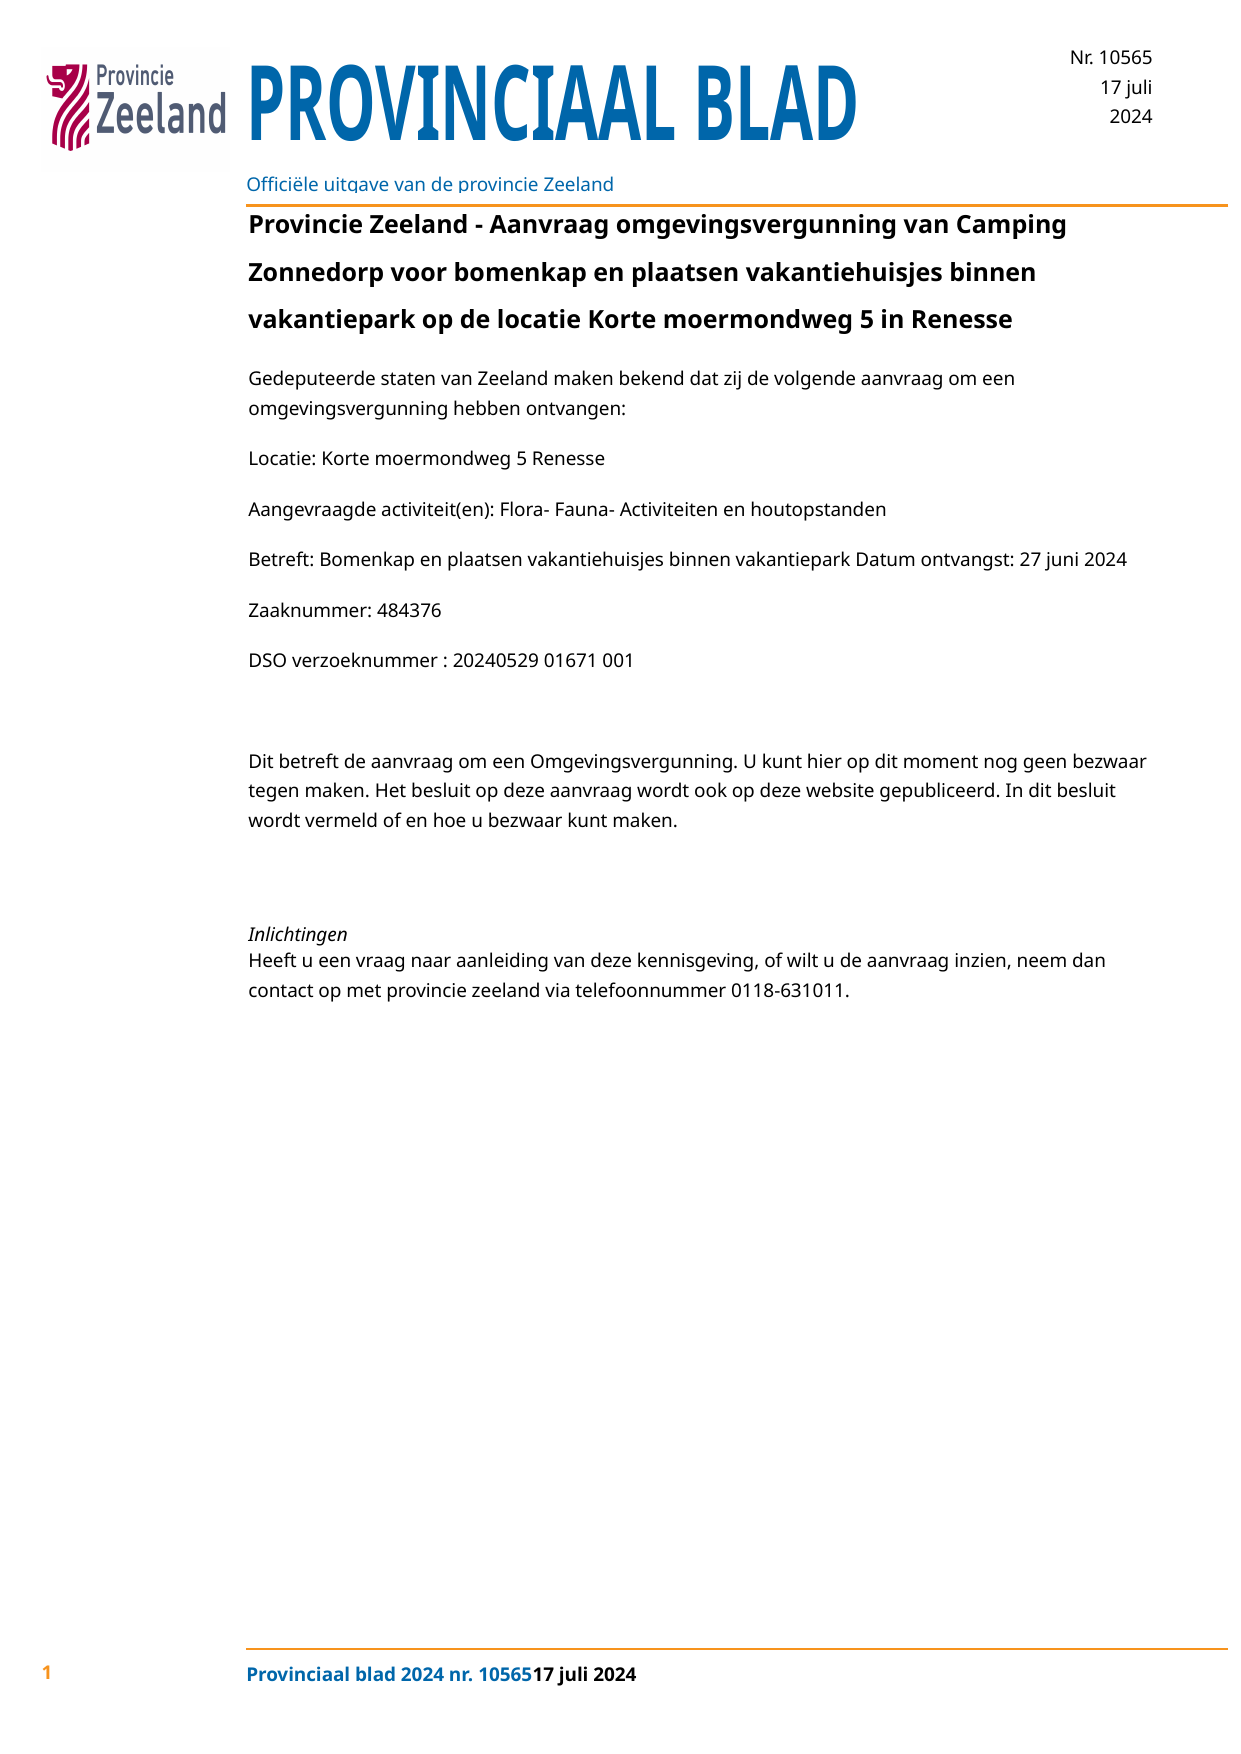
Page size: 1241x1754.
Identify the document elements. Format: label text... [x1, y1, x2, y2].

text Gedeputeerde staten van Zeeland maken bekend dat zij de volgende aanvraag om een omgevingsvergunning hebben ontvangen: [248, 366, 1152, 421]
text Zaaknummer: 484376 [248, 597, 1152, 622]
text Aangevraagde activiteit(en): Flora- Fauna- Activiteiten en houtopstanden [248, 496, 1152, 522]
picture [41, 47, 231, 172]
text Provincie Zeeland - Aanvraag omgevingsvergunning van Camping Zonnedorp voor bomenkap en plaatsen vakantiehuisjes binnen vakantiepark op de locatie Korte moermondweg 5 in Renesse [248, 207, 1152, 336]
text Dit betreft de aanvraag om een Omgevingsvergunning. U kunt hier op dit moment nog geen bezwaar tegen maken. Het besluit op deze aanvraag wordt ook op deze website gepubliceerd. In dit besluit wordt vermeld of en hoe u bezwaar kunt maken. [248, 748, 1152, 833]
text Betreft: Bomenkap en plaatsen vakantiehuisjes binnen vakantiepark Datum ontvangst: 27 juni 2024 [248, 546, 1152, 572]
text Inlichtingen [248, 922, 1152, 947]
text DSO verzoeknummer : 20240529 01671 001 [248, 647, 1152, 673]
text Locatie: Korte moermondweg 5 Renesse [248, 446, 1152, 471]
text Heeft u een vraag naar aanleiding van deze kennisgeving, of wilt u de aanvraag inzien, neem dan contact op met provincie zeeland via telefoonnummer 0118-631011. [248, 947, 1152, 1003]
